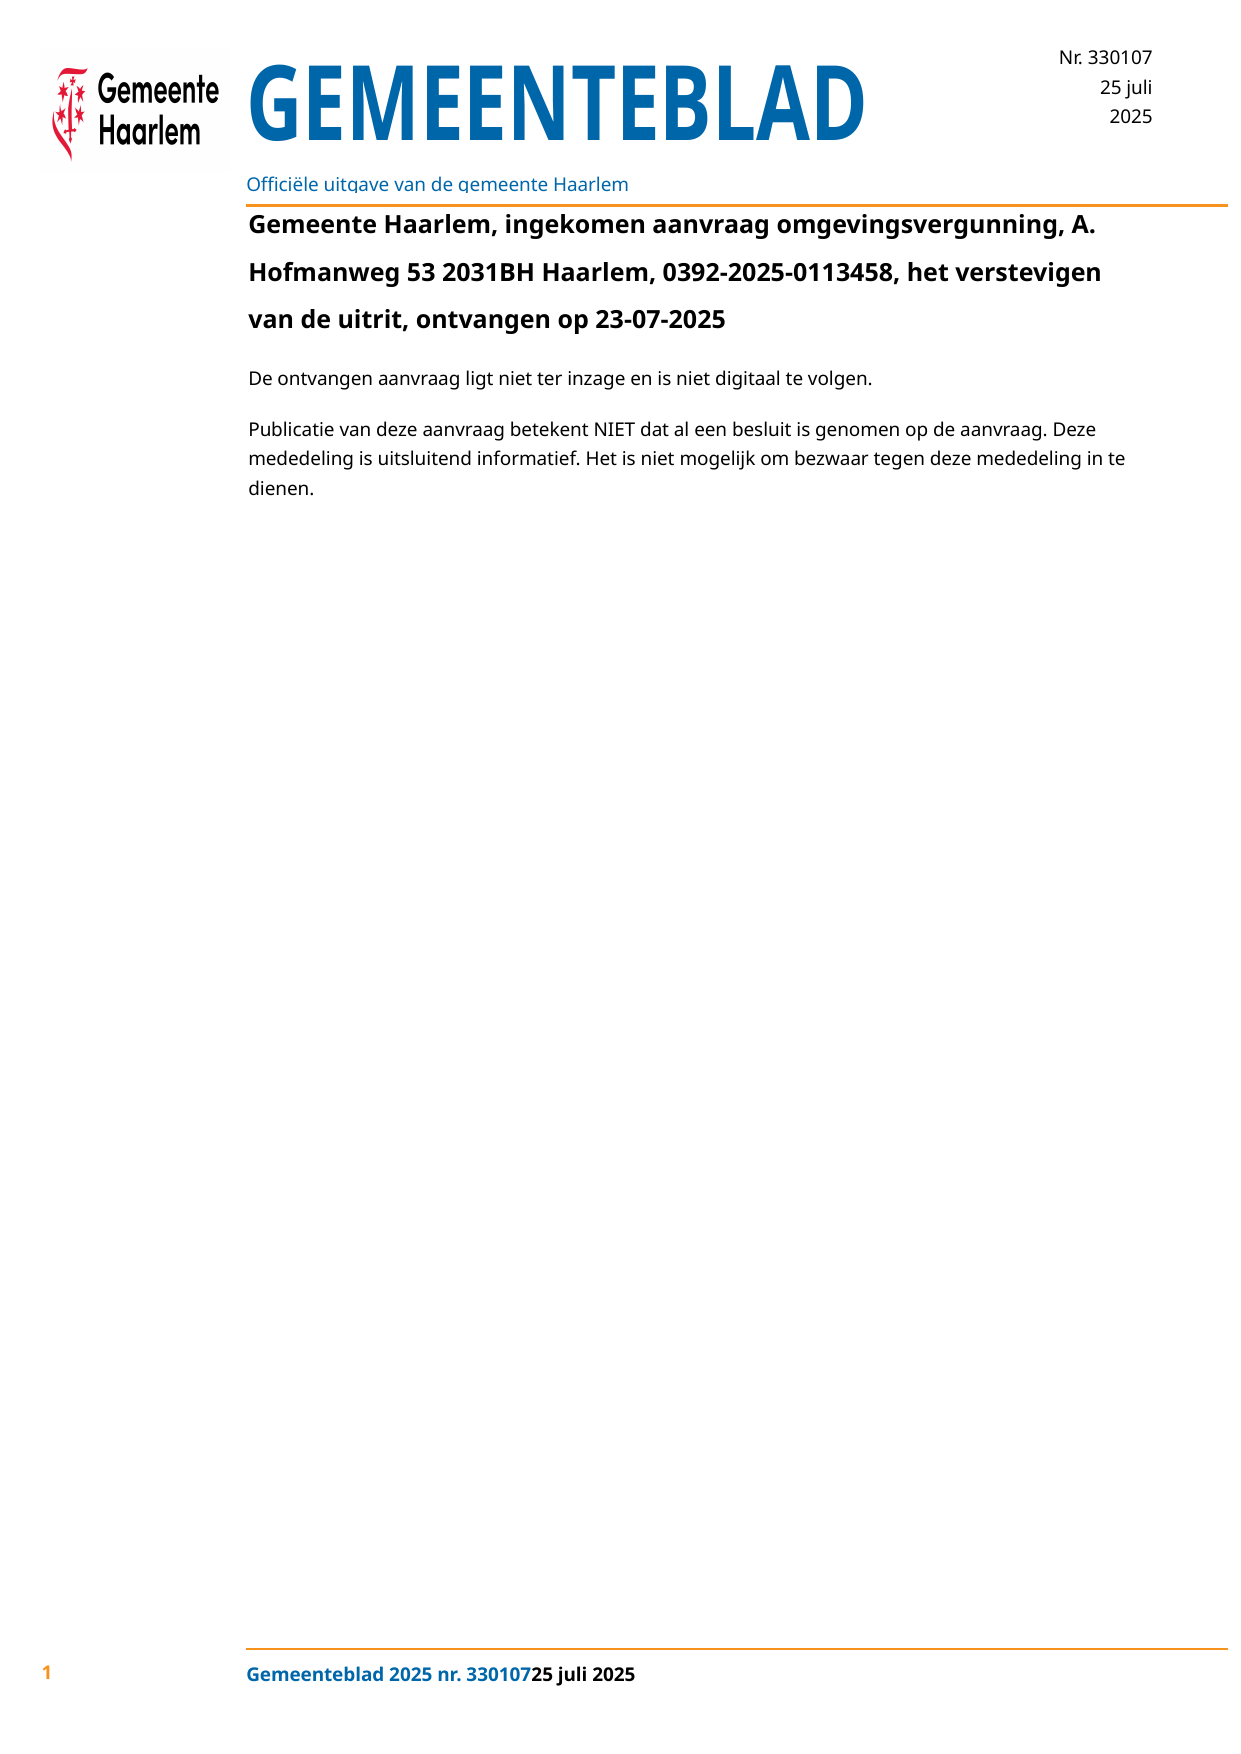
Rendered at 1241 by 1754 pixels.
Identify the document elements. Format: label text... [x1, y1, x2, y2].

picture [41, 47, 231, 172]
text Publicatie van deze aanvraag betekent NIET dat al een besluit is genomen op de aanvraag. Deze mededeling is uitsluitend informatief. Het is niet mogelijk om bezwaar tegen deze mededeling in te dienen. [248, 416, 1152, 501]
text De ontvangen aanvraag ligt niet ter inzage en is niet digitaal te volgen. [248, 366, 1152, 391]
text Gemeente Haarlem, ingekomen aanvraag omgevingsvergunning, A. Hofmanweg 53 2031BH Haarlem, 0392-2025-0113458, het verstevigen van de uitrit, ontvangen op 23-07-2025 [248, 207, 1152, 336]
